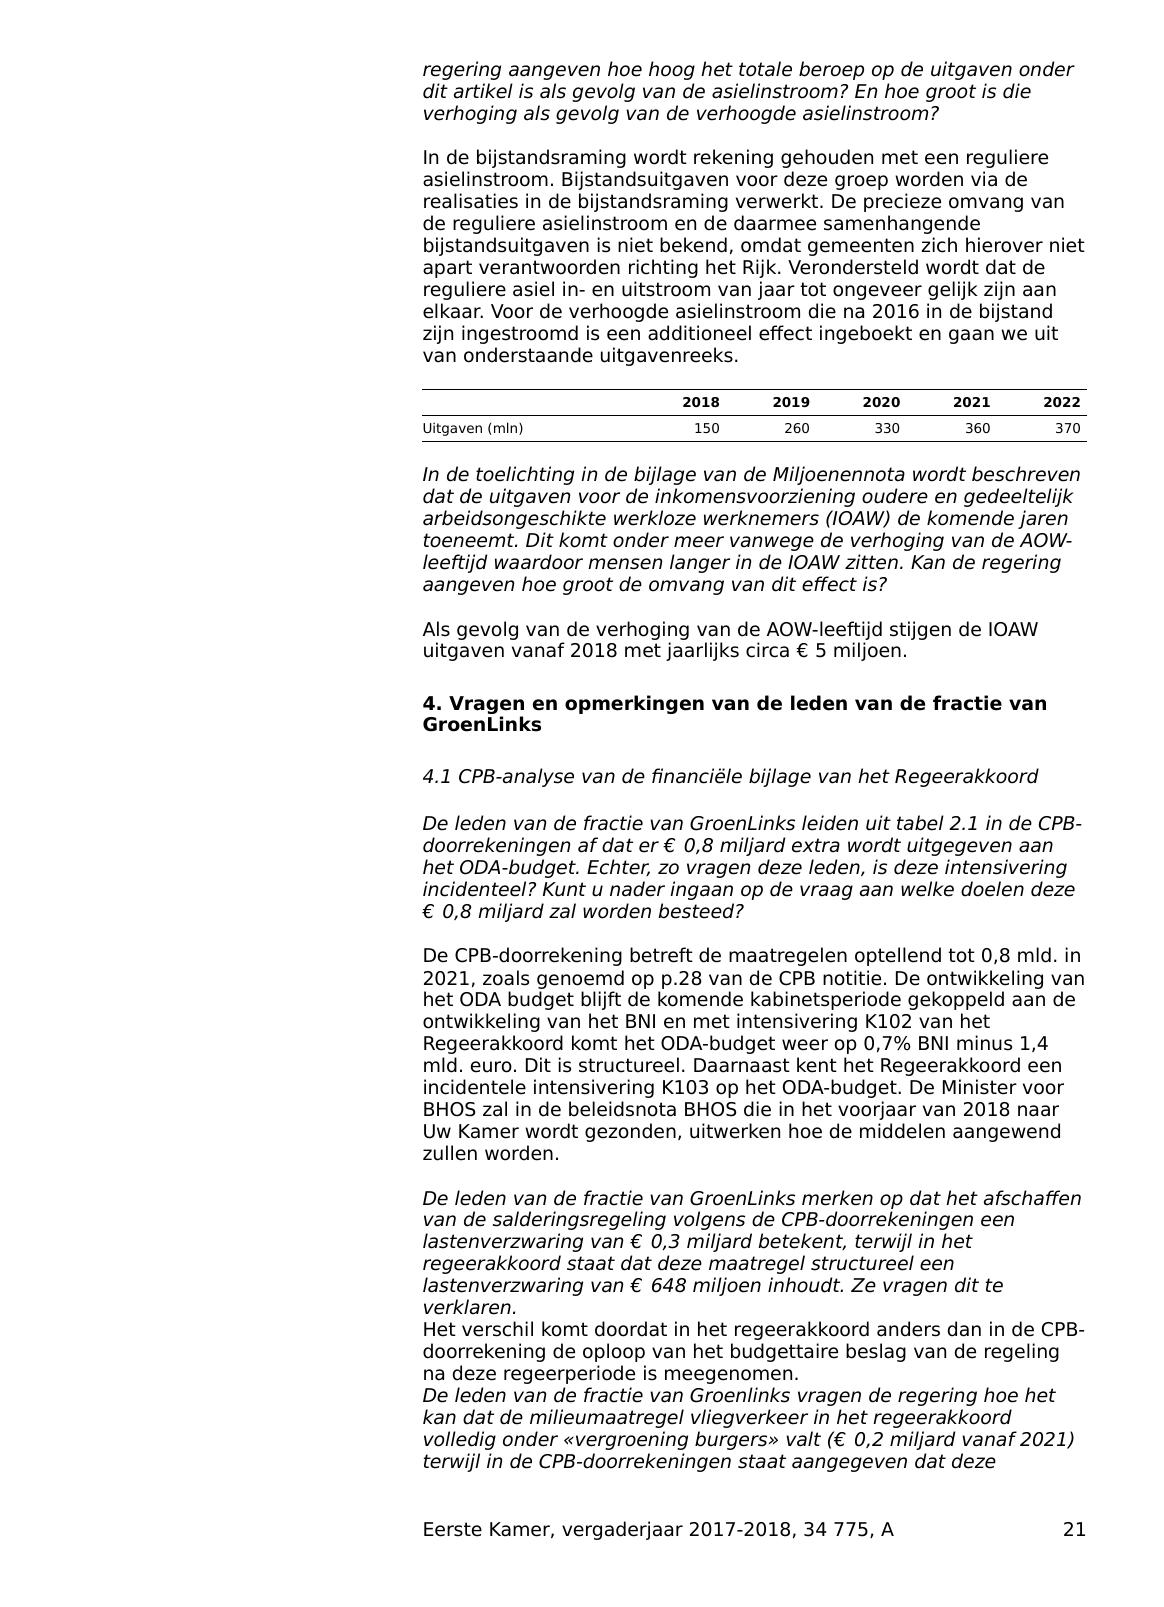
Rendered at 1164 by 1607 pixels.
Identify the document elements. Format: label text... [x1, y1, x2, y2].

text Het verschil komt doordat in het regeerakkoord anders dan in de CPB-doorrekening de oploop van het budgettaire beslag van de regeling na deze regeerperiode is meegenomen. [422, 1319, 1087, 1385]
table_header 2019 [726, 390, 816, 415]
text Als gevolg van de verhoging van de AOW-leeftijd stijgen de IOAW uitgaven vanaf 2018 met jaarlijks circa € 5 miljoen. [422, 618, 1087, 662]
table_header [422, 390, 630, 415]
text De leden van de fractie van GroenLinks leiden uit tabel 2.1 in de CPB-doorrekeningen af dat er € 0,8 miljard extra wordt uitgegeven aan het ODA-budget. Echter, zo vragen deze leden, is deze intensivering incidenteel? Kunt u nader ingaan op de vraag aan welke doelen deze € 0,8 miljard zal worden besteed? [422, 813, 1087, 923]
subtitle 4. Vragen en opmerkingen van de leden van de fractie van GroenLinks [422, 692, 1087, 736]
table_cell 330 [816, 416, 906, 441]
text De leden van de fractie van GroenLinks merken op dat het afschaffen van de salderingsregeling volgens de CPB-doorrekeningen een lastenverzwaring van € 0,3 miljard betekent, terwijl in het regeerakkoord staat dat deze maatregel structureel een lastenverzwaring van € 648 miljoen inhoudt. Ze vragen dit te verklaren. [422, 1187, 1087, 1319]
table_header 2022 [996, 390, 1087, 415]
text In de toelichting in de bijlage van de Miljoenennota wordt beschreven dat de uitgaven voor de inkomensvoorziening oudere en gedeeltelijk arbeidsongeschikte werkloze werknemers (IOAW) de komende jaren toeneemt. Dit komt onder meer vanwege de verhoging van de AOW-leeftijd waardoor mensen langer in de IOAW zitten. Kan de regering aangeven hoe groot de omvang van dit effect is? [422, 464, 1087, 596]
table_header 2020 [816, 390, 906, 415]
table_cell 370 [996, 416, 1087, 441]
text regering aangeven hoe hoog het totale beroep op de uitgaven onder dit artikel is als gevolg van de asielinstroom? En hoe groot is die verhoging als gevolg van de verhoogde asielinstroom? [422, 59, 1087, 125]
subtitle 4.1 CPB-analyse van de financiële bijlage van het Regeerakkoord [422, 766, 1087, 788]
table_cell 260 [726, 416, 816, 441]
text De leden van de fractie van Groenlinks vragen de regering hoe het kan dat de milieumaatregel vliegverkeer in het regeerakkoord volledig onder «vergroening burgers» valt (€ 0,2 miljard vanaf 2021) terwijl in de CPB-doorrekeningen staat aangegeven dat deze [422, 1385, 1087, 1473]
text In de bijstandsraming wordt rekening gehouden met een reguliere asielinstroom. Bijstandsuitgaven voor deze groep worden via de realisaties in de bijstandsraming verwerkt. De precieze omvang van de reguliere asielinstroom en de daarmee samenhangende bijstandsuitgaven is niet bekend, omdat gemeenten zich hierover niet apart verantwoorden richting het Rijk. Verondersteld wordt dat de reguliere asiel in- en uitstroom van jaar tot ongeveer gelijk zijn aan elkaar. Voor de verhoogde asielinstroom die na 2016 in de bijstand zijn ingestroomd is een additioneel effect ingeboekt en gaan we uit van onderstaande uitgavenreeks. [422, 147, 1087, 367]
table_cell Uitgaven (mln) [422, 416, 630, 441]
text De CPB-doorrekening betreft de maatregelen optellend tot 0,8 mld. in 2021, zoals genoemd op p.28 van de CPB notitie. De ontwikkeling van het ODA budget blijft de komende kabinetsperiode gekoppeld aan de ontwikkeling van het BNI en met intensivering K102 van het Regeerakkoord komt het ODA-budget weer op 0,7% BNI minus 1,4 mld. euro. Dit is structureel. Daarnaast kent het Regeerakkoord een incidentele intensivering K103 op het ODA-budget. De Minister voor BHOS zal in de beleidsnota BHOS die in het voorjaar van 2018 naar Uw Kamer wordt gezonden, uitwerken hoe de middelen aangewend zullen worden. [422, 945, 1087, 1165]
table_header 2021 [906, 390, 996, 415]
table_cell 150 [630, 416, 726, 441]
table_header 2018 [630, 390, 726, 415]
table_cell 360 [906, 416, 996, 441]
